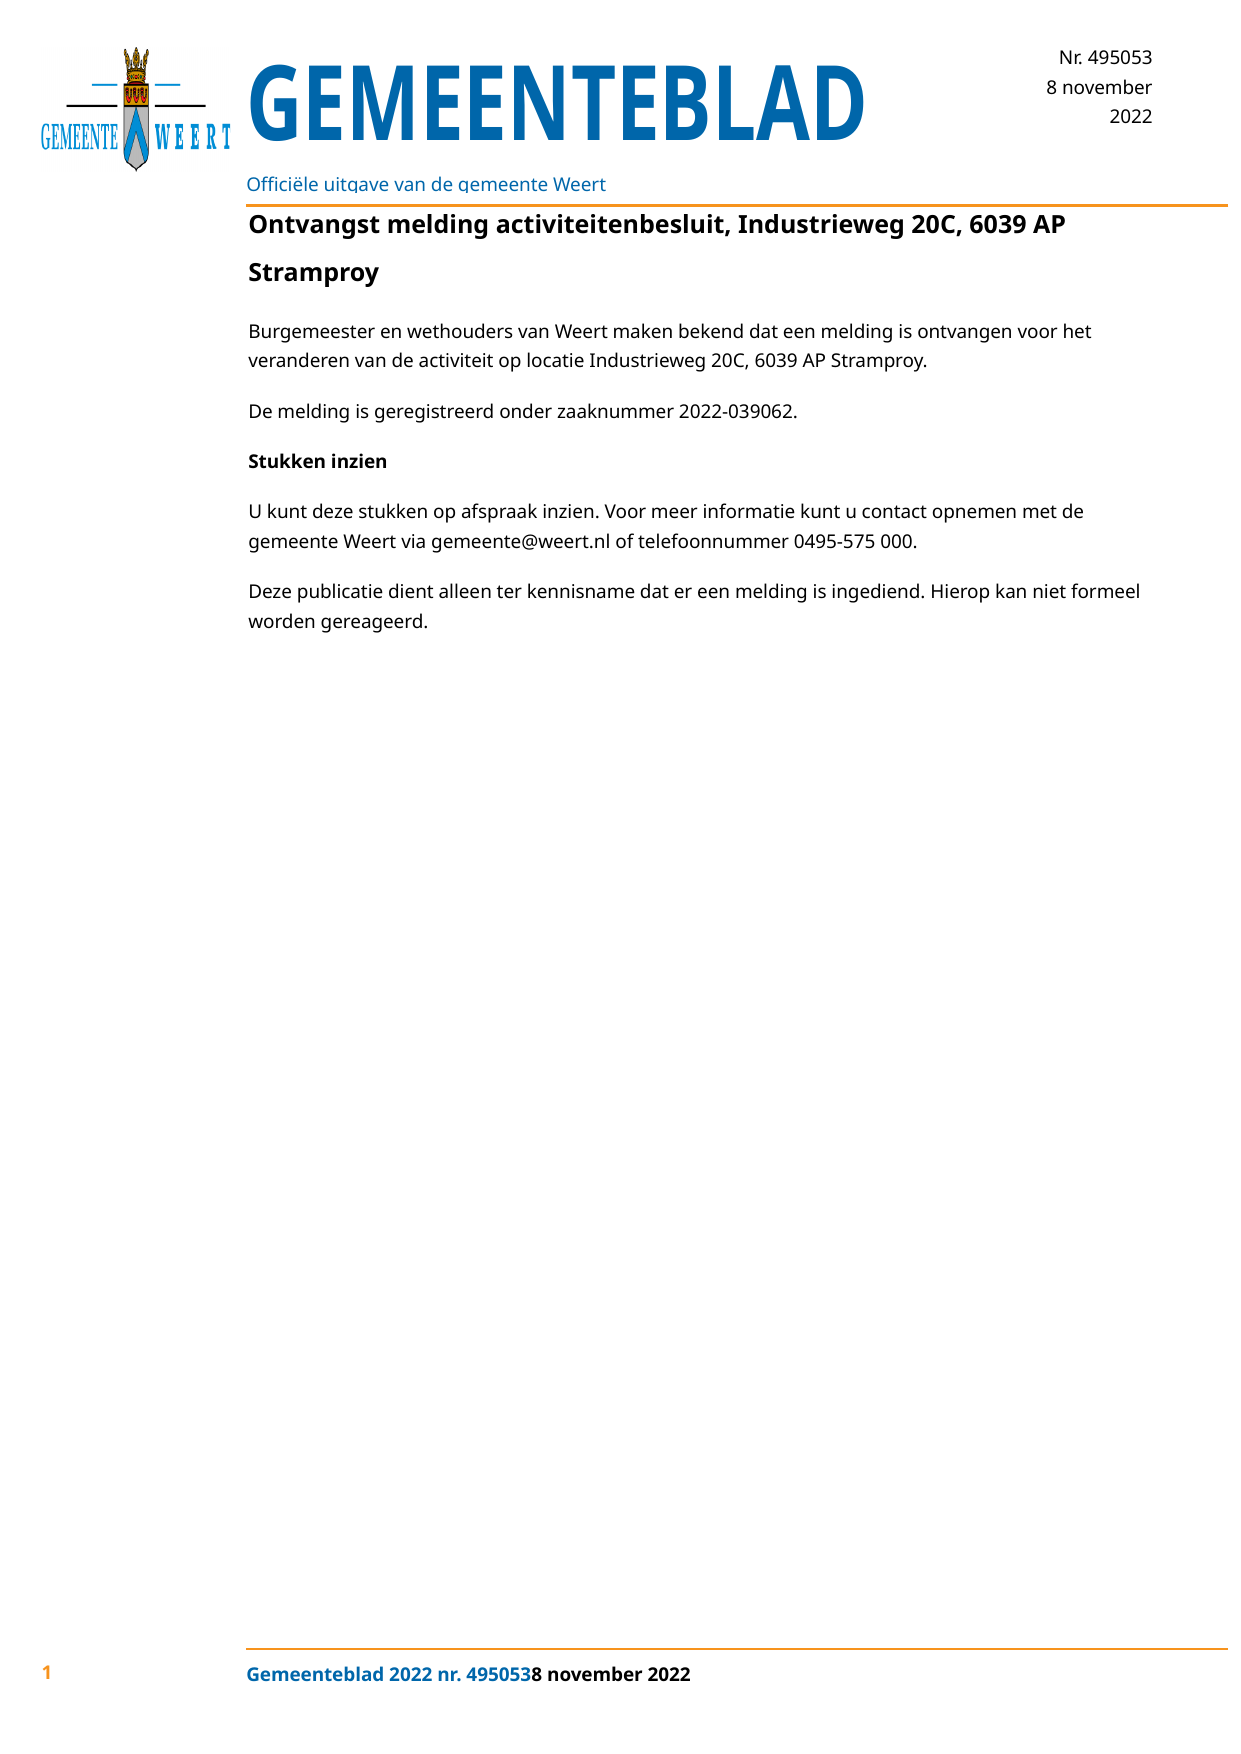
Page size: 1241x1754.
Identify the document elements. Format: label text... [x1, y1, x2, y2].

text U kunt deze stukken op afspraak inzien. Voor meer informatie kunt u contact opnemen met de gemeente Weert via gemeente@weert.nl of telefoonnummer 0495-575 000. [248, 499, 1152, 554]
text Burgemeester en wethouders van Weert maken bekend dat een melding is ontvangen voor het veranderen van de activiteit op locatie Industrieweg 20C, 6039 AP Stramproy. [248, 318, 1152, 373]
text Ontvangst melding activiteitenbesluit, Industrieweg 20C, 6039 AP Stramproy [248, 207, 1152, 288]
text Stukken inzien [248, 448, 1152, 474]
text Deze publicatie dient alleen ter kennisname dat er een melding is ingediend. Hierop kan niet formeel worden gereageerd. [248, 579, 1152, 634]
text De melding is geregistreerd onder zaaknummer 2022-039062. [248, 398, 1152, 424]
picture [41, 47, 231, 172]
